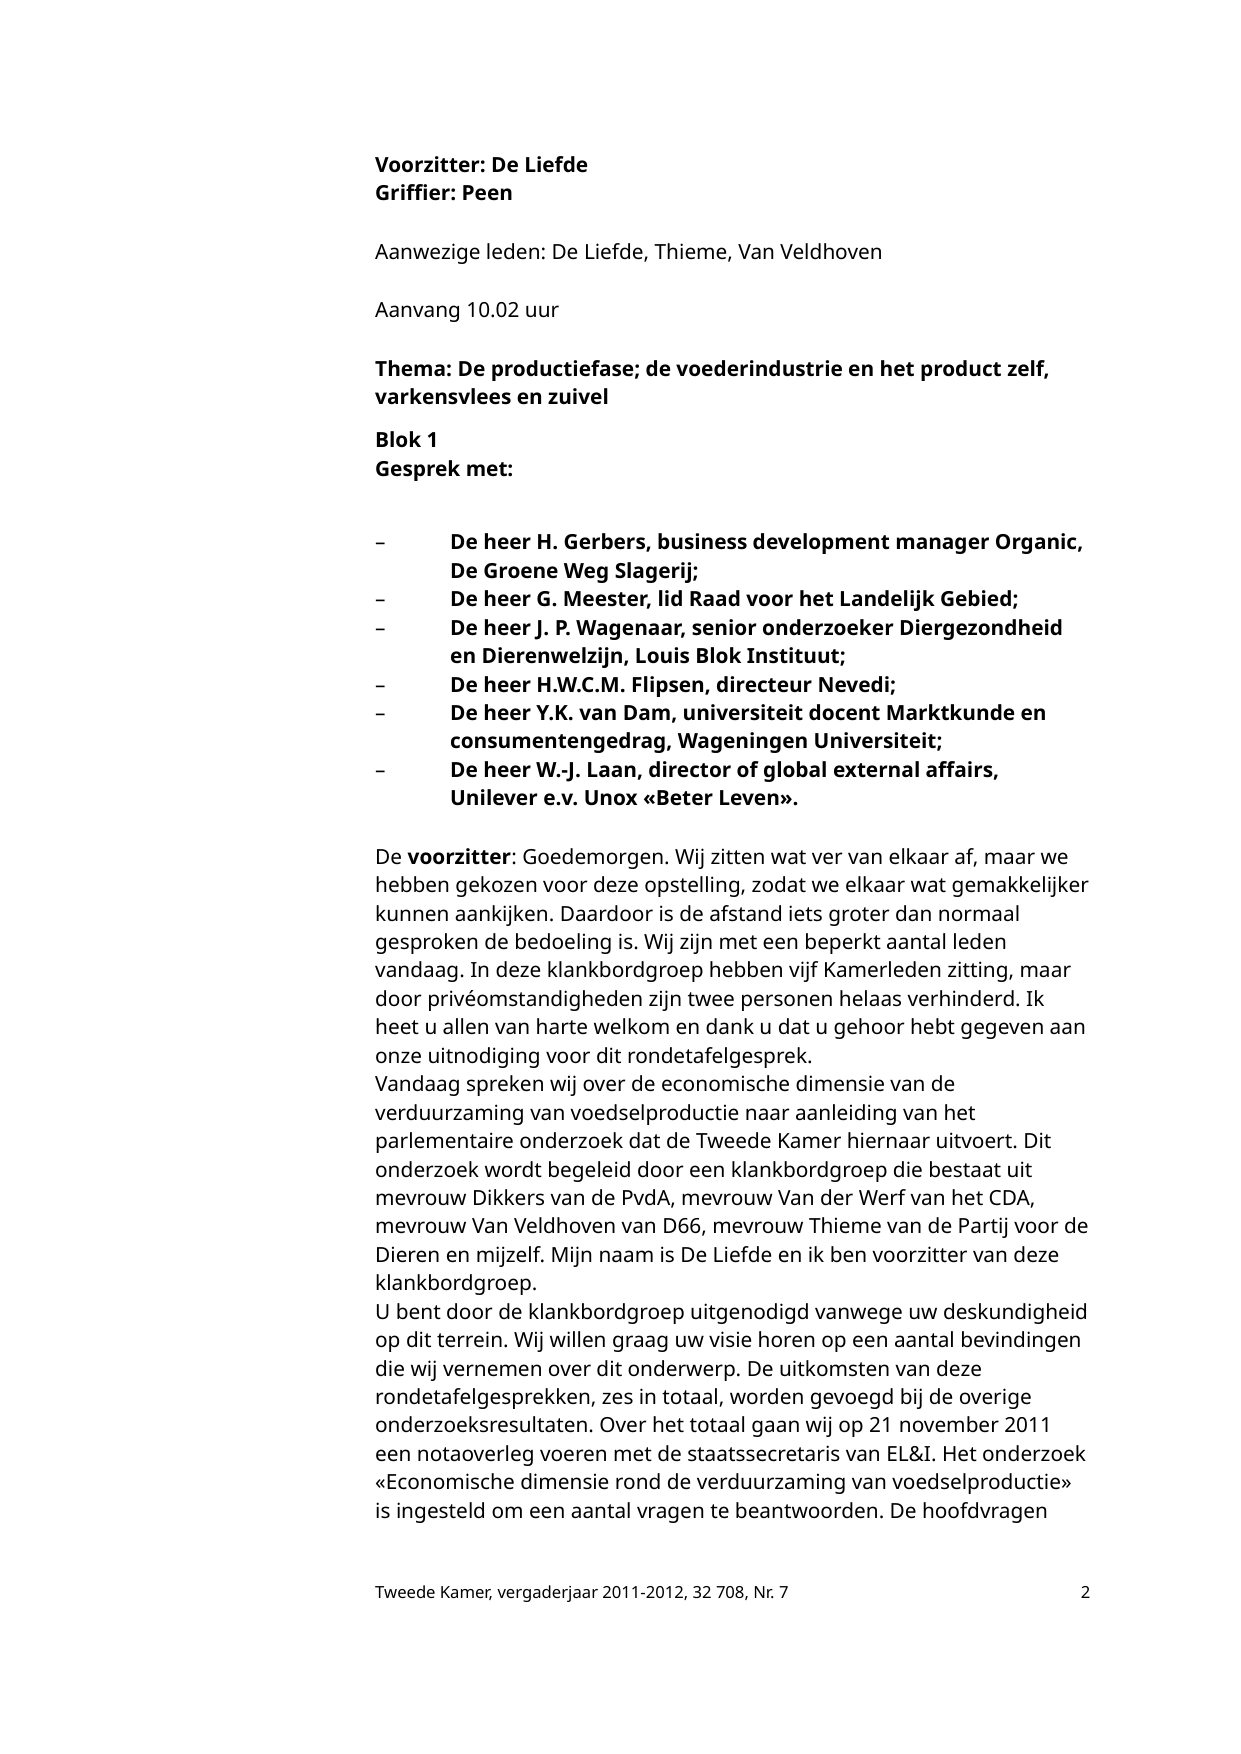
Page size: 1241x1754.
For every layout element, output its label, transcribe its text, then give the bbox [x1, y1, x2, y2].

list De heer G. Meester, lid Raad voor het Landelijk Gebied; [375, 584, 1090, 613]
text Blok 1 [375, 426, 1090, 454]
list De heer H.W.C.M. Flipsen, directeur Nevedi; [375, 670, 1090, 698]
text Thema: De productiefase; de voederindustrie en het product zelf, varkensvlees en zuivel [375, 354, 1090, 411]
text U bent door de klankbordgroep uitgenodigd vanwege uw deskundigheid op dit terrein. Wij willen graag uw visie horen op een aantal bevindingen die wij vernemen over dit onderwerp. De uitkomsten van deze rondetafelgesprekken, zes in totaal, worden gevoegd bij de overige onderzoeksresultaten. Over het totaal gaan wij op 21 november 2011 een notaoverleg voeren met de staatssecretaris van EL&I. Het onderzoek «Economische dimensie rond de verduurzaming van voedselproductie» is ingesteld om een aantal vragen te beantwoorden. De hoofdvragen [375, 1297, 1090, 1524]
list De heer W.-J. Laan, director of global external affairs, Unilever e.v. Unox «Beter Leven». [375, 755, 1090, 812]
text Griffier: Peen [375, 178, 1090, 207]
text Aanvang 10.02 uur [375, 295, 1090, 324]
text Vandaag spreken wij over de economische dimensie van de verduurzaming van voedselproductie naar aanleiding van het parlementaire onderzoek dat de Tweede Kamer hiernaar uitvoert. Dit onderzoek wordt begeleid door een klankbordgroep die bestaat uit mevrouw Dikkers van de PvdA, mevrouw Van der Werf van het CDA, mevrouw Van Veldhoven van D66, mevrouw Thieme van de Partij voor de Dieren en mijzelf. Mijn naam is De Liefde en ik ben voorzitter van deze klankbordgroep. [375, 1069, 1090, 1297]
list De heer H. Gerbers, business development manager Organic, De Groene Weg Slagerij; [375, 527, 1090, 584]
text De voorzitter: Goedemorgen. Wij zitten wat ver van elkaar af, maar we hebben gekozen voor deze opstelling, zodat we elkaar wat gemakkelijker kunnen aankijken. Daardoor is de afstand iets groter dan normaal gesproken de bedoeling is. Wij zijn met een beperkt aantal leden vandaag. In deze klankbordgroep hebben vijf Kamerleden zitting, maar door privéomstandigheden zijn twee personen helaas verhinderd. Ik heet u allen van harte welkom en dank u dat u gehoor hebt gegeven aan onze uitnodiging voor dit rondetafelgesprek. [375, 842, 1090, 1069]
list De heer Y.K. van Dam, universiteit docent Marktkunde en consumentengedrag, Wageningen Universiteit; [375, 698, 1090, 755]
text Voorzitter: De Liefde [375, 150, 1090, 178]
list De heer J. P. Wagenaar, senior onderzoeker Diergezondheid en Dierenwelzijn, Louis Blok Instituut; [375, 613, 1090, 670]
text Aanwezige leden: De Liefde, Thieme, Van Veldhoven [375, 237, 1090, 265]
text Gesprek met: [375, 454, 1090, 482]
